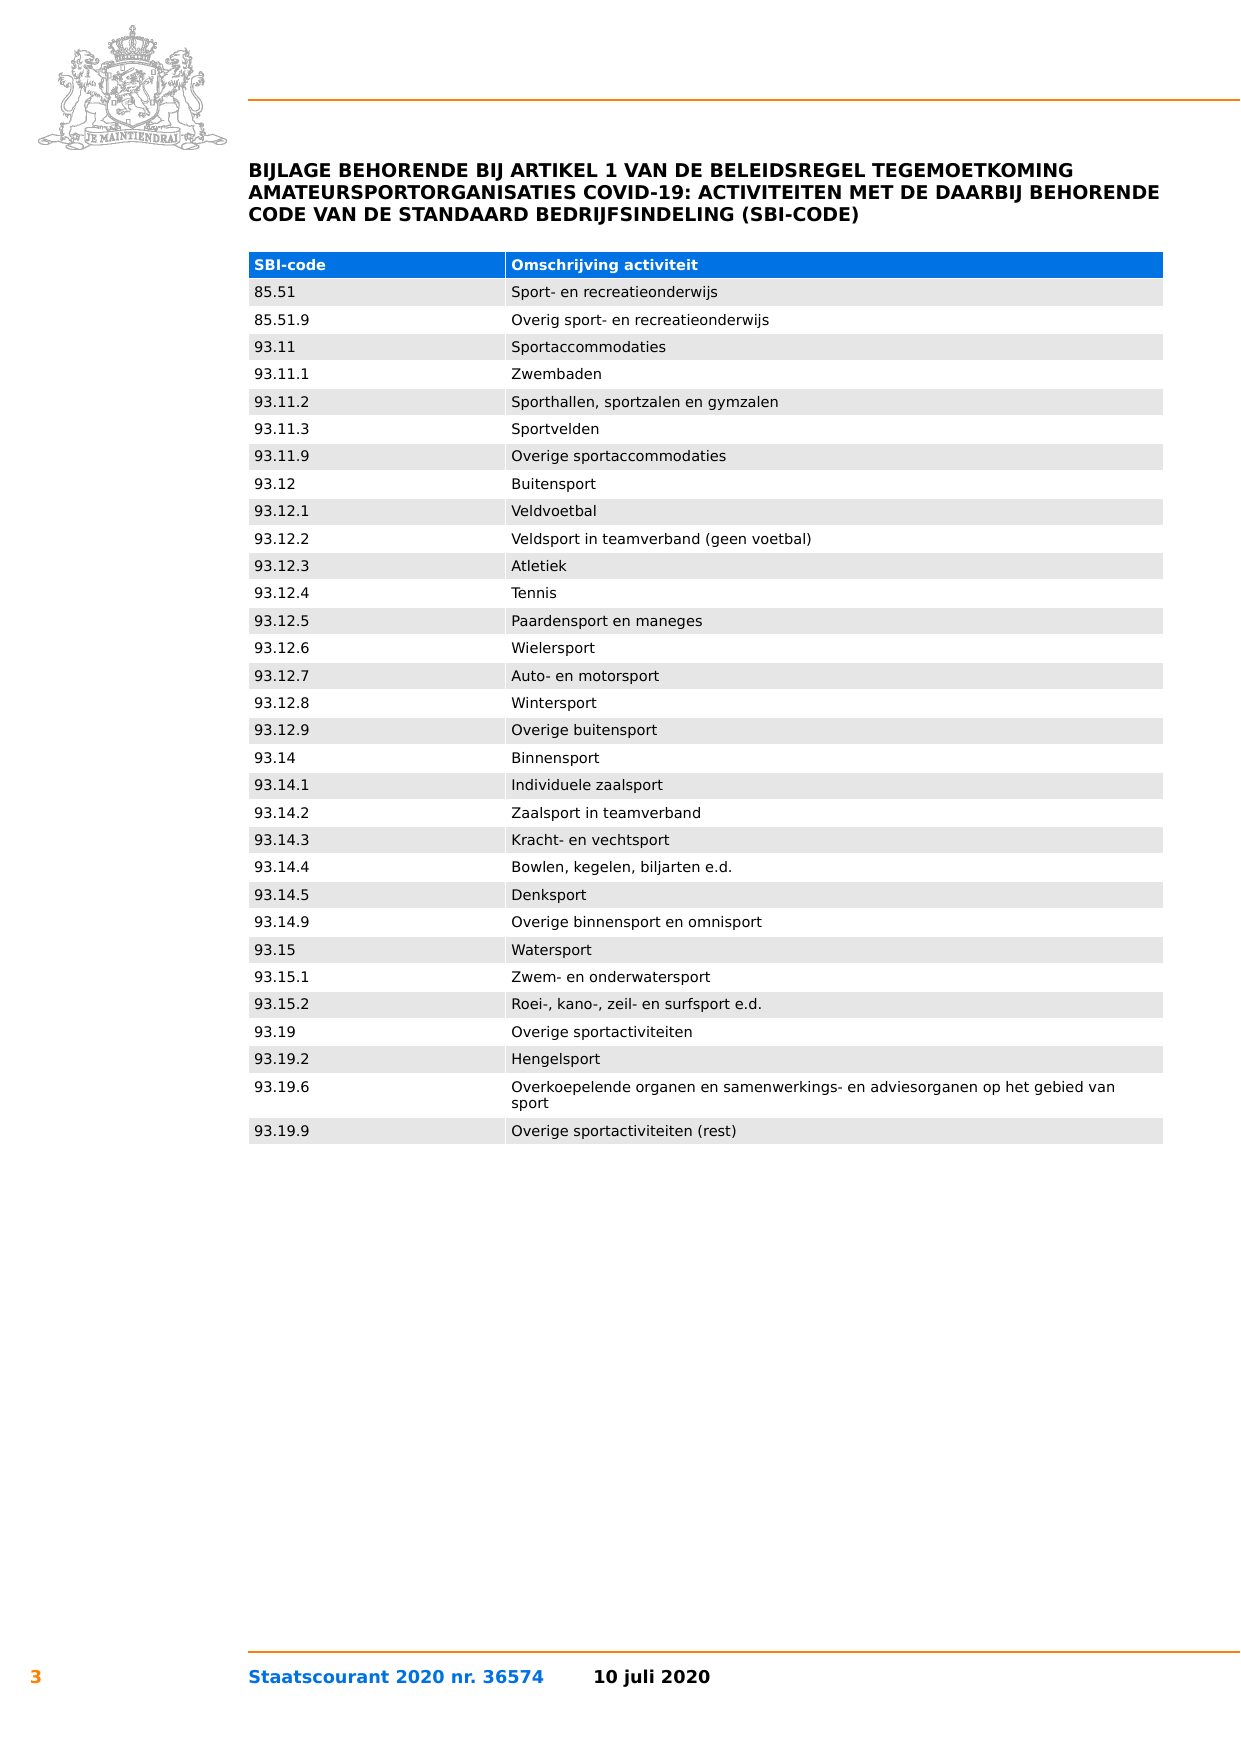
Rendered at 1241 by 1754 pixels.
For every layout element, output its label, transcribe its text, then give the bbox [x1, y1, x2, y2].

subtitle BIJLAGE BEHORENDE BIJ ARTIKEL 1 VAN DE BELEIDSREGEL TEGEMOETKOMING AMATEURSPORTORGANISATIES COVID-19: ACTIVITEITEN MET DE DAARBIJ BEHORENDE CODE VAN DE STANDAARD BEDRIJFSINDELING (SBI-CODE) [248, 160, 1163, 226]
table_cell Overige buitensport [506, 718, 1163, 744]
table_cell 93.12.3 [249, 553, 505, 579]
table_cell Sport- en recreatieonderwijs [506, 279, 1163, 306]
table_header Omschrijving activiteit [506, 252, 1163, 278]
table_cell Auto- en motorsport [506, 663, 1163, 689]
table_cell 93.14.2 [249, 800, 505, 826]
table_cell Overige sportaccommodaties [506, 444, 1163, 470]
table_cell 93.12.5 [249, 608, 505, 634]
table_cell Sportaccommodaties [506, 334, 1163, 360]
table_cell 93.14.5 [249, 882, 505, 908]
table_cell Overkoepelende organen en samenwerkings- en adviesorganen op het gebied van sport [506, 1074, 1163, 1117]
table_cell 93.12.7 [249, 663, 505, 689]
table_cell 93.12.2 [249, 526, 505, 552]
table_cell Zwembaden [506, 361, 1163, 388]
table_cell Denksport [506, 882, 1163, 908]
table_cell Atletiek [506, 553, 1163, 579]
table_cell Buitensport [506, 471, 1163, 497]
table_cell Zwem- en onderwatersport [506, 964, 1163, 991]
table_header SBI-code [249, 252, 505, 278]
table_cell 93.12.4 [249, 581, 505, 607]
table_cell Tennis [506, 581, 1163, 607]
table_cell Zaalsport in teamverband [506, 800, 1163, 826]
table_cell 93.19.9 [249, 1118, 505, 1144]
table_cell 93.11.9 [249, 444, 505, 470]
table_cell Veldvoetbal [506, 499, 1163, 525]
picture [38, 25, 227, 150]
table_cell Hengelsport [506, 1046, 1163, 1073]
table_cell 93.14.4 [249, 855, 505, 881]
table_cell 93.11 [249, 334, 505, 360]
table_cell Veldsport in teamverband (geen voetbal) [506, 526, 1163, 552]
table_cell 93.12.8 [249, 690, 505, 717]
table_cell 93.14 [249, 745, 505, 771]
table_cell 93.12.9 [249, 718, 505, 744]
table_cell 93.19 [249, 1019, 505, 1045]
table_cell 93.15.1 [249, 964, 505, 991]
table_cell 93.11.3 [249, 416, 505, 443]
table_cell 93.12 [249, 471, 505, 497]
table_cell Bowlen, kegelen, biljarten e.d. [506, 855, 1163, 881]
table_cell Watersport [506, 937, 1163, 963]
table_cell Overige binnensport en omnisport [506, 909, 1163, 936]
table_cell 93.12.6 [249, 635, 505, 662]
table_cell 93.14.1 [249, 773, 505, 799]
table_cell 93.15.2 [249, 992, 505, 1018]
table_cell 93.12.1 [249, 499, 505, 525]
table_cell 93.14.9 [249, 909, 505, 936]
table_cell Wintersport [506, 690, 1163, 717]
table_cell Sporthallen, sportzalen en gymzalen [506, 389, 1163, 415]
table_cell 93.11.1 [249, 361, 505, 388]
table_cell 93.19.2 [249, 1046, 505, 1073]
table_cell Paardensport en maneges [506, 608, 1163, 634]
table_cell 93.14.3 [249, 827, 505, 853]
table_cell Kracht- en vechtsport [506, 827, 1163, 853]
table_cell 93.15 [249, 937, 505, 963]
table_cell 93.19.6 [249, 1074, 505, 1117]
table_cell 85.51 [249, 279, 505, 306]
table_cell Roei-, kano-, zeil- en surfsport e.d. [506, 992, 1163, 1018]
table_cell Overige sportactiviteiten (rest) [506, 1118, 1163, 1144]
table_cell 85.51.9 [249, 307, 505, 333]
table_cell Wielersport [506, 635, 1163, 662]
table_cell Binnensport [506, 745, 1163, 771]
table_cell Individuele zaalsport [506, 773, 1163, 799]
table_cell Sportvelden [506, 416, 1163, 443]
table_cell Overige sportactiviteiten [506, 1019, 1163, 1045]
table_cell 93.11.2 [249, 389, 505, 415]
table_cell Overig sport- en recreatieonderwijs [506, 307, 1163, 333]
